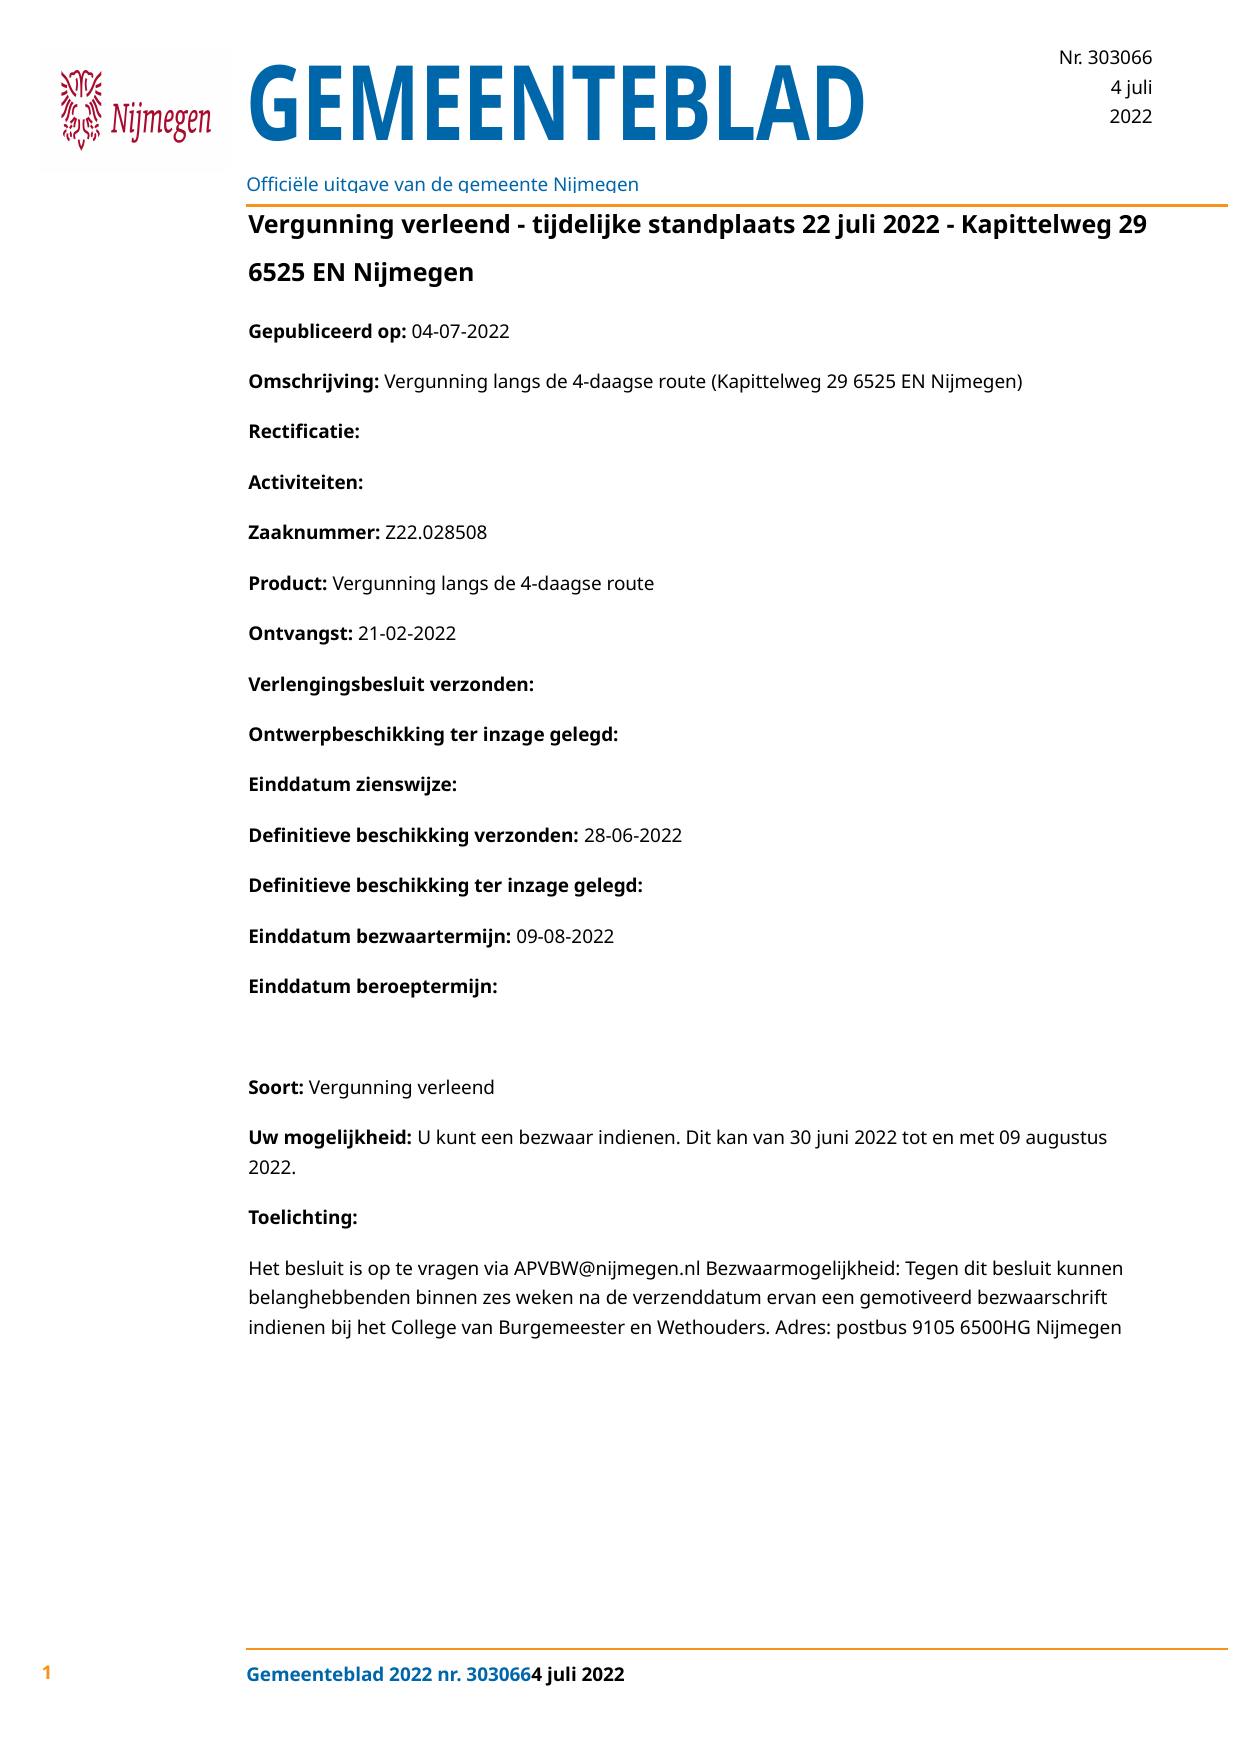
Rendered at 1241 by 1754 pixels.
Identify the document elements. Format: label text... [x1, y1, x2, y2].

text Rectificatie: [248, 419, 1152, 444]
text Het besluit is op te vragen via APVBW@nijmegen.nl Bezwaarmogelijkheid: Tegen dit besluit kunnen belanghebbenden binnen zes weken na de verzenddatum ervan een gemotiveerd bezwaarschrift indienen bij het College van Burgemeester en Wethouders. Adres: postbus 9105 6500HG Nijmegen [248, 1255, 1152, 1340]
text Toelichting: [248, 1204, 1152, 1230]
text Einddatum bezwaartermijn: 09-08-2022 [248, 923, 1152, 949]
text Omschrijving: Vergunning langs de 4-daagse route (Kapittelweg 29 6525 EN Nijmegen) [248, 368, 1152, 394]
text Product: Vergunning langs de 4-daagse route [248, 570, 1152, 596]
text Definitieve beschikking ter inzage gelegd: [248, 872, 1152, 898]
text Gepubliceerd op: 04-07-2022 [248, 318, 1152, 344]
text Activiteiten: [248, 469, 1152, 495]
text Einddatum zienswijze: [248, 772, 1152, 797]
text Soort: Vergunning verleend [248, 1074, 1152, 1100]
text Einddatum beroeptermijn: [248, 973, 1152, 999]
picture [41, 47, 231, 172]
text Verlengingsbesluit verzonden: [248, 671, 1152, 697]
text Vergunning verleend - tijdelijke standplaats 22 juli 2022 - Kapittelweg 29 6525 EN Nijmegen [248, 207, 1152, 288]
text Definitieve beschikking verzonden: 28-06-2022 [248, 822, 1152, 848]
text Ontwerpbeschikking ter inzage gelegd: [248, 721, 1152, 747]
text Zaaknummer: Z22.028508 [248, 519, 1152, 545]
text Uw mogelijkheid: U kunt een bezwaar indienen. Dit kan van 30 juni 2022 tot en met 09 augustus 2022. [248, 1124, 1152, 1180]
text Ontvangst: 21-02-2022 [248, 620, 1152, 646]
